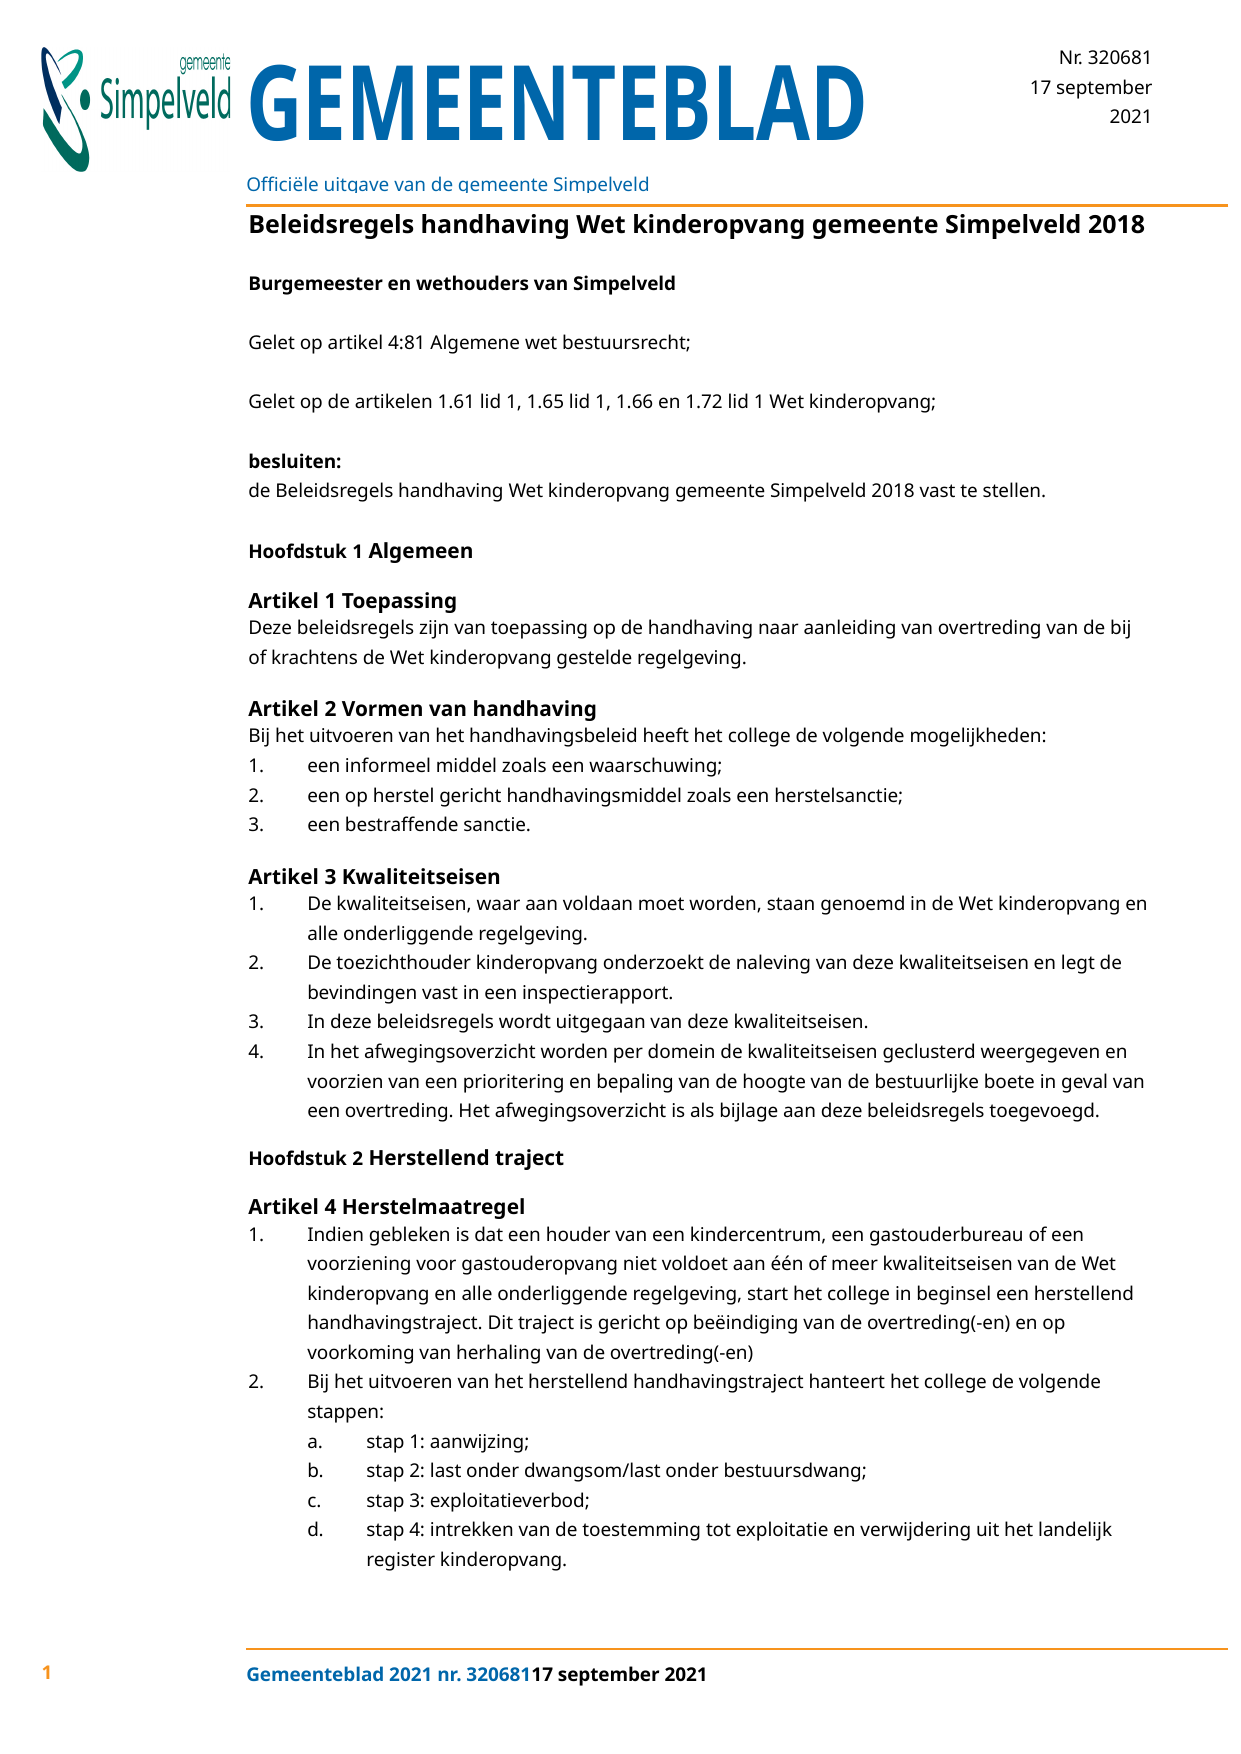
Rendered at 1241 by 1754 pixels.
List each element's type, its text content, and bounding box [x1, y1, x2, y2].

list In het afwegingsoverzicht worden per domein de kwaliteitseisen geclusterd weergegeven en voorzien van een prioritering en bepaling van de hoogte van de bestuurlijke boete in geval van een overtreding. Het afwegingsoverzicht is als bijlage aan deze beleidsregels toegevoegd. [248, 1038, 1152, 1123]
text Beleidsregels handhaving Wet kinderopvang gemeente Simpelveld 2018 [248, 207, 1152, 241]
list een bestraffende sanctie. [248, 811, 1152, 837]
list stap 3: exploitatieverbod; [307, 1487, 1152, 1513]
text Bij het uitvoeren van het handhavingsbeleid heeft het college de volgende mogelijkheden: [248, 723, 1152, 748]
text Gelet op artikel 4:81 Algemene wet bestuursrecht; [248, 329, 1152, 355]
text Gelet op de artikelen 1.61 lid 1, 1.65 lid 1, 1.66 en 1.72 lid 1 Wet kinderopvang; [248, 389, 1152, 414]
list stap 2: last onder dwangsom/last onder bestuursdwang; [307, 1457, 1152, 1483]
list een informeel middel zoals een waarschuwing; [248, 752, 1152, 778]
list Indien gebleken is dat een houder van een kindercentrum, een gastouderbureau of een voorziening voor gastouderopvang niet voldoet aan één of meer kwaliteitseisen van de Wet kinderopvang en alle onderliggende regelgeving, start het college in beginsel een herstellend handhavingstraject. Dit traject is gericht op beëindiging van de overtreding(-en) en op voorkoming van herhaling van de overtreding(-en) [248, 1221, 1152, 1365]
text Artikel 4 Herstelmaatregel [248, 1192, 1152, 1221]
text Burgemeester en wethouders van Simpelveld [248, 270, 1152, 296]
text Deze beleidsregels zijn van toepassing op de handhaving naar aanleiding van overtreding van de bij of krachtens de Wet kinderopvang gestelde regelgeving. [248, 614, 1152, 669]
text Artikel 3 Kwaliteitseisen [248, 862, 1152, 890]
text Artikel 2 Vormen van handhaving [248, 694, 1152, 723]
text Hoofdstuk 1 Algemeen [248, 537, 1152, 565]
list stap 4: intrekken van de toestemming tot exploitatie en verwijdering uit het landelijk register kinderopvang. [307, 1517, 1152, 1572]
list stap 1: aanwijzing; [307, 1428, 1152, 1453]
text Artikel 1 Toepassing [248, 586, 1152, 614]
list een op herstel gericht handhavingsmiddel zoals een herstelsanctie; [248, 782, 1152, 808]
list In deze beleidsregels wordt uitgegaan van deze kwaliteitseisen. [248, 1009, 1152, 1034]
text Hoofdstuk 2 Herstellend traject [248, 1143, 1152, 1171]
picture [41, 47, 231, 172]
list De toezichthouder kinderopvang onderzoekt de naleving van deze kwaliteitseisen en legt de bevindingen vast in een inspectierapport. [248, 949, 1152, 1005]
text de Beleidsregels handhaving Wet kinderopvang gemeente Simpelveld 2018 vast te stellen. [248, 477, 1152, 503]
list De kwaliteitseisen, waar aan voldaan moet worden, staan genoemd in de Wet kinderopvang en alle onderliggende regelgeving. [248, 890, 1152, 946]
text besluiten: [248, 448, 1152, 473]
list Bij het uitvoeren van het herstellend handhavingstraject hanteert het college de volgende stappen: [248, 1369, 1152, 1424]
